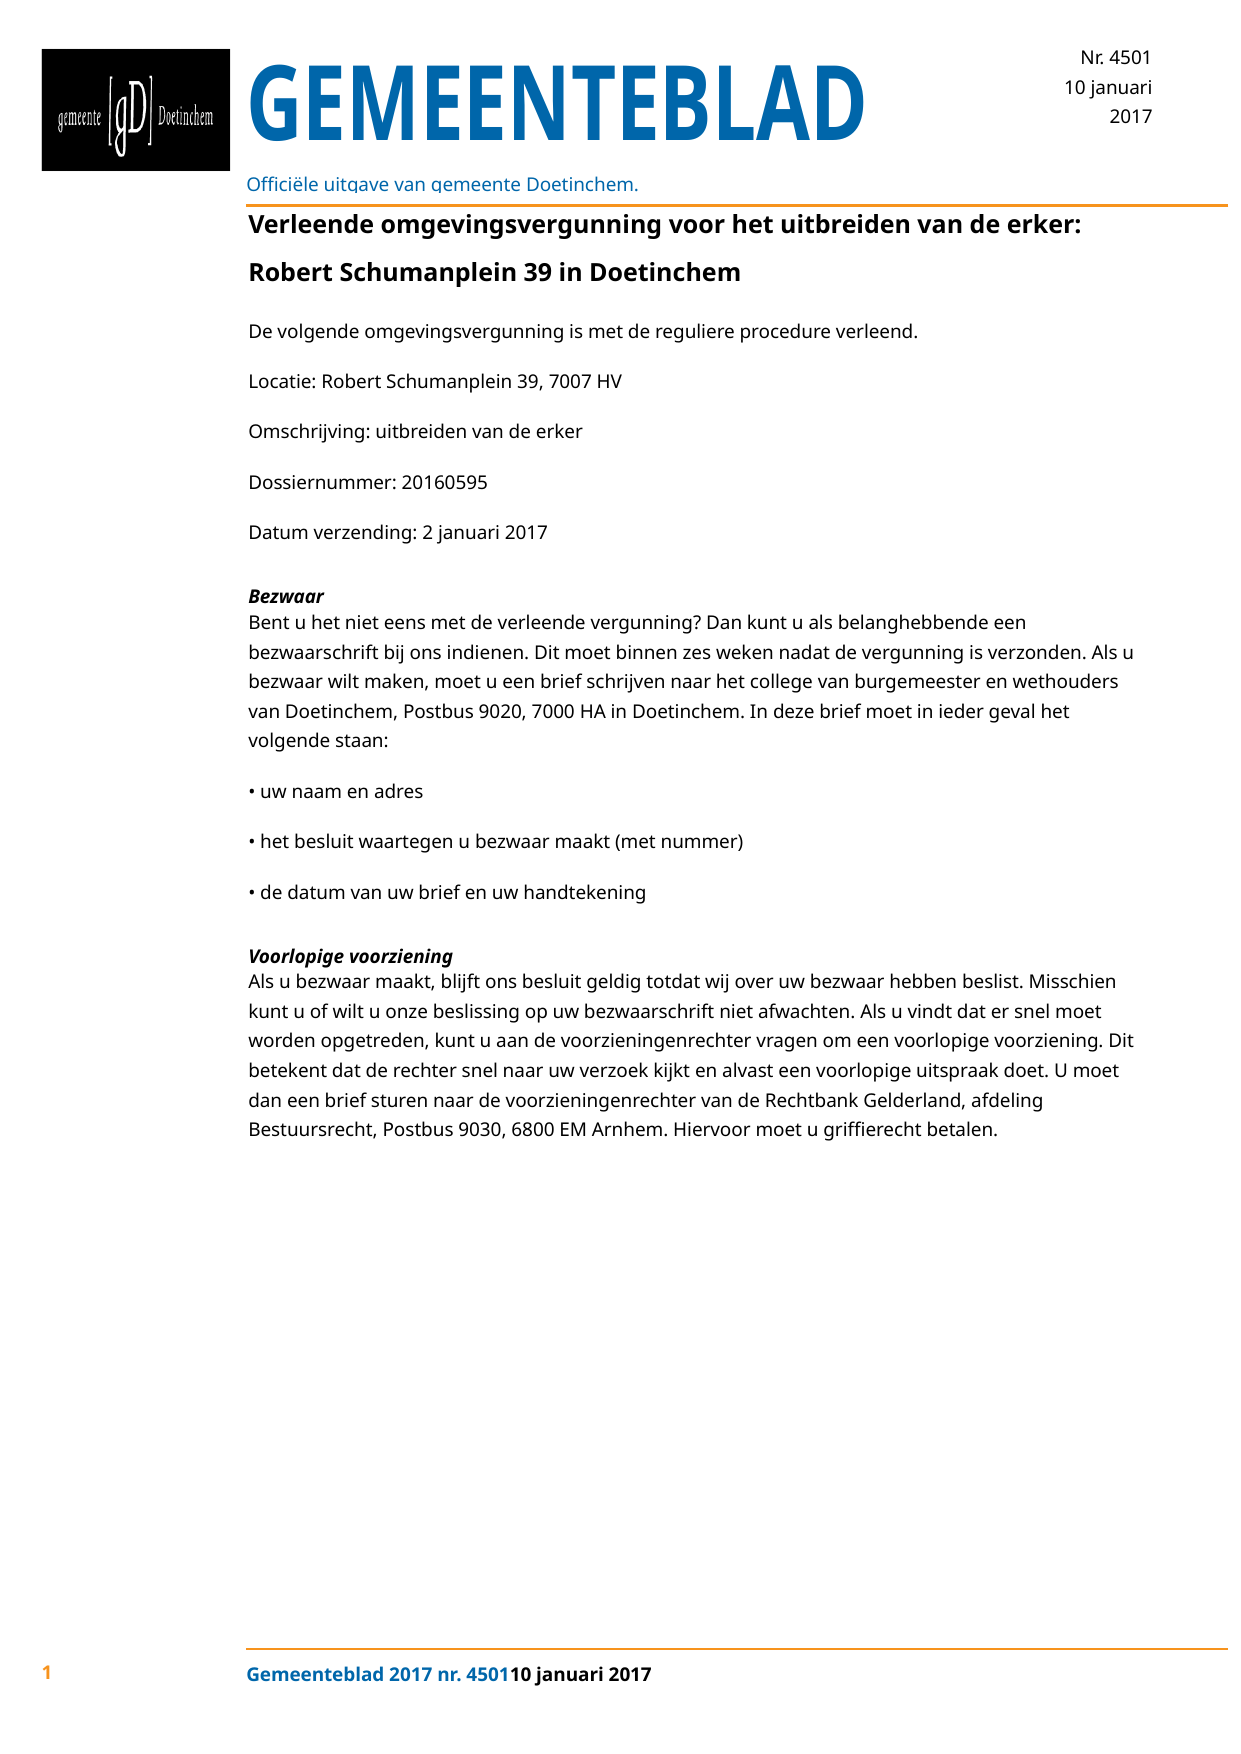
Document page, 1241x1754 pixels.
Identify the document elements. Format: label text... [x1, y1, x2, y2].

text Voorlopige voorziening [248, 943, 1152, 968]
text • de datum van uw brief en uw handtekening [248, 879, 1152, 904]
text Datum verzending: 2 januari 2017 [248, 519, 1152, 545]
text • uw naam en adres [248, 778, 1152, 804]
picture [41, 47, 231, 172]
text • het besluit waartegen u bezwaar maakt (met nummer) [248, 828, 1152, 854]
text Dossiernummer: 20160595 [248, 469, 1152, 495]
text Bezwaar [248, 583, 1152, 609]
text Als u bezwaar maakt, blijft ons besluit geldig totdat wij over uw bezwaar hebben beslist. Misschien kunt u of wilt u onze beslissing op uw bezwaarschrift niet afwachten. Als u vindt dat er snel moet worden opgetreden, kunt u aan de voorzieningenrechter vragen om een voorlopige voorziening. Dit betekent dat de rechter snel naar uw verzoek kijkt en alvast een voorlopige uitspraak doet. U moet dan een brief sturen naar de voorzieningenrechter van de Rechtbank Gelderland, afdeling Bestuursrecht, Postbus 9030, 6800 EM Arnhem. Hiervoor moet u griffierecht betalen. [248, 968, 1152, 1142]
text Verleende omgevingsvergunning voor het uitbreiden van de erker: Robert Schumanplein 39 in Doetinchem [248, 207, 1152, 288]
text Bent u het niet eens met de verleende vergunning? Dan kunt u als belanghebbende een bezwaarschrift bij ons indienen. Dit moet binnen zes weken nadat de vergunning is verzonden. Als u bezwaar wilt maken, moet u een brief schrijven naar het college van burgemeester en wethouders van Doetinchem, Postbus 9020, 7000 HA in Doetinchem. In deze brief moet in ieder geval het volgende staan: [248, 609, 1152, 753]
text Omschrijving: uitbreiden van de erker [248, 419, 1152, 444]
text De volgende omgevingsvergunning is met de reguliere procedure verleend. [248, 318, 1152, 344]
text Locatie: Robert Schumanplein 39, 7007 HV [248, 368, 1152, 394]
